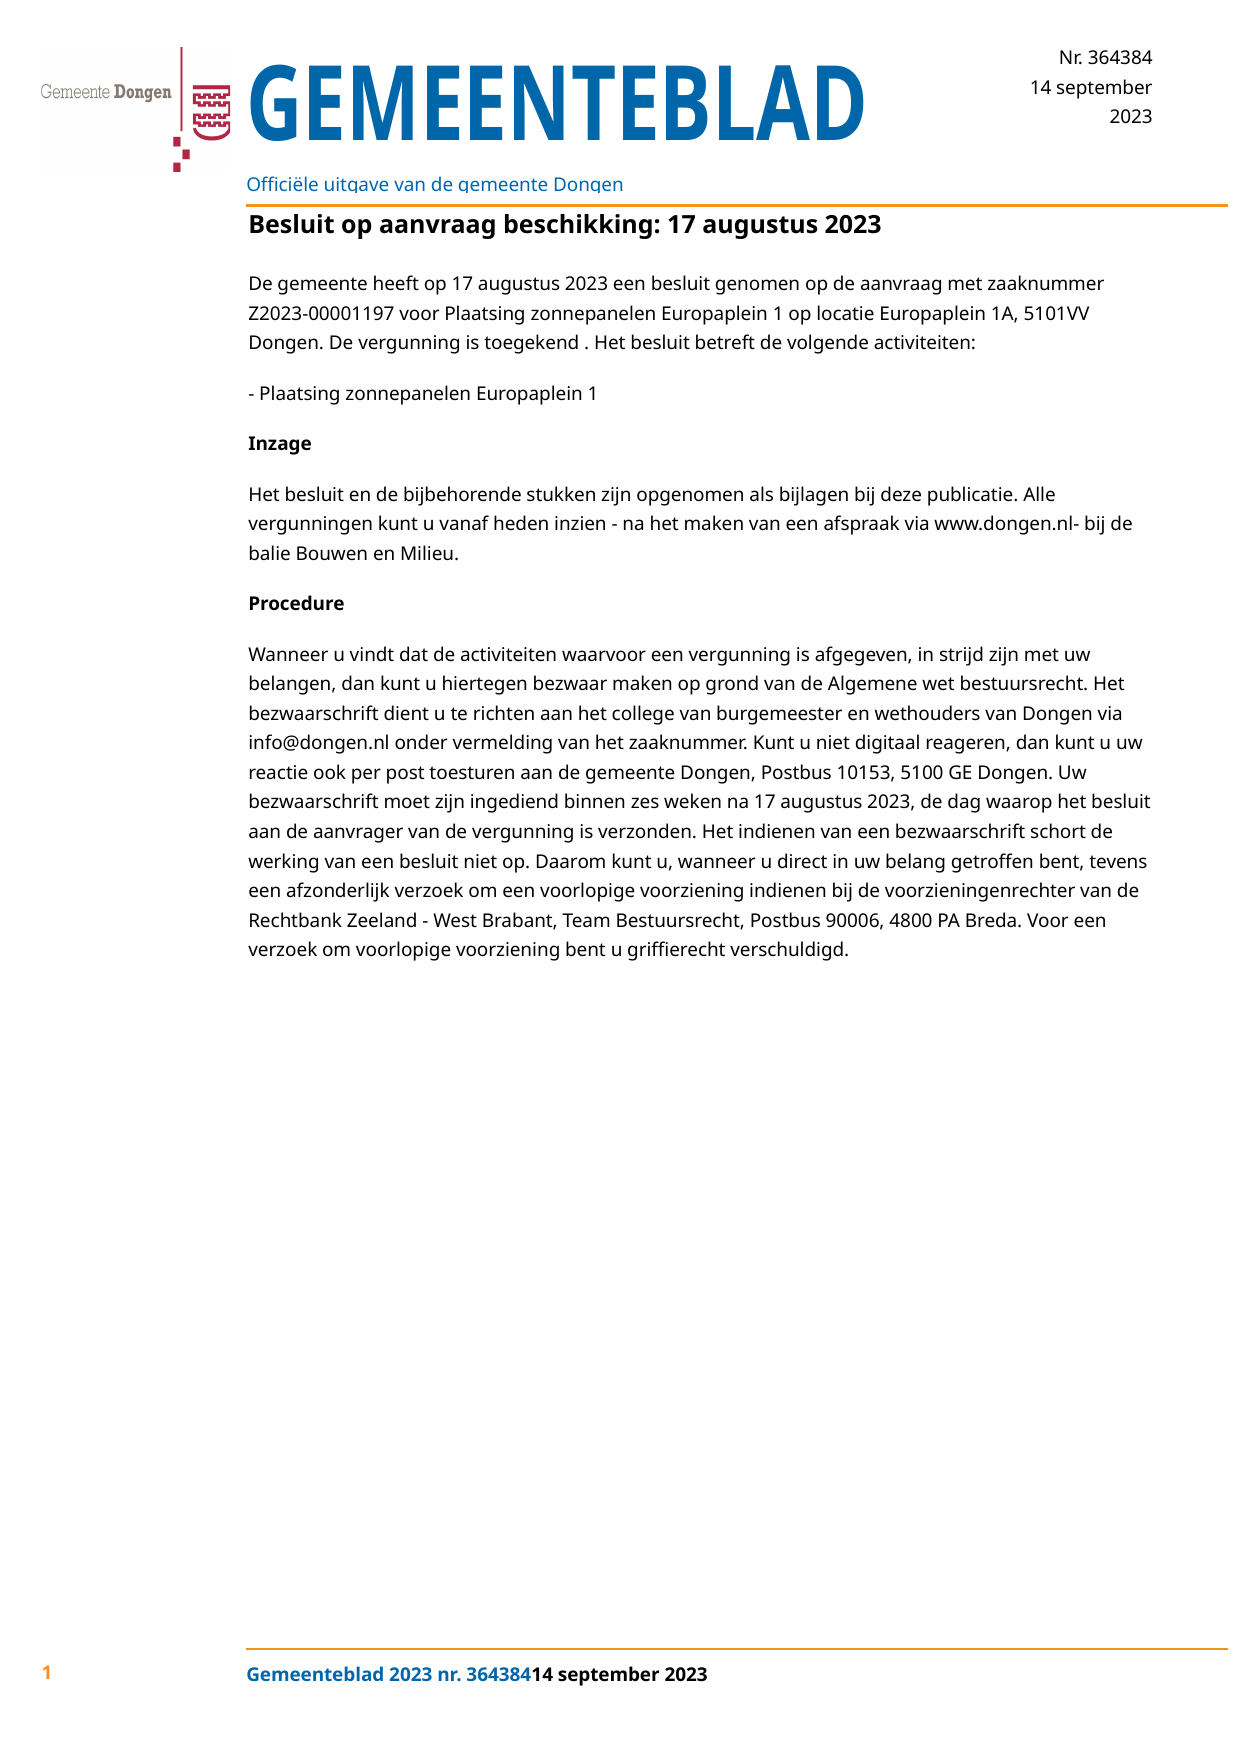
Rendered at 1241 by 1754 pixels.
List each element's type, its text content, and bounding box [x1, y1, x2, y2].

picture [41, 47, 231, 172]
text Wanneer u vindt dat de activiteiten waarvoor een vergunning is afgegeven, in strijd zijn met uw belangen, dan kunt u hiertegen bezwaar maken op grond van de Algemene wet bestuursrecht. Het bezwaarschrift dient u te richten aan het college van burgemeester en wethouders van Dongen via info@dongen.nl onder vermelding van het zaaknummer. Kunt u niet digitaal reageren, dan kunt u uw reactie ook per post toesturen aan de gemeente Dongen, Postbus 10153, 5100 GE Dongen. Uw bezwaarschrift moet zijn ingediend binnen zes weken na 17 augustus 2023, de dag waarop het besluit aan de aanvrager van de vergunning is verzonden. Het indienen van een bezwaarschrift schort de werking van een besluit niet op. Daarom kunt u, wanneer u direct in uw belang getroffen bent, tevens een afzonderlijk verzoek om een voorlopige voorziening indienen bij de voorzieningenrechter van de Rechtbank Zeeland - West Brabant, Team Bestuursrecht, Postbus 90006, 4800 PA Breda. Voor een verzoek om voorlopige voorziening bent u griffierecht verschuldigd. [248, 641, 1152, 962]
text Inzage [248, 430, 1152, 456]
text - Plaatsing zonnepanelen Europaplein 1 [248, 380, 1152, 406]
text De gemeente heeft op 17 augustus 2023 een besluit genomen op de aanvraag met zaaknummer Z2023-00001197 voor Plaatsing zonnepanelen Europaplein 1 op locatie Europaplein 1A, 5101VV Dongen. De vergunning is toegekend . Het besluit betreft de volgende activiteiten: [248, 270, 1152, 355]
text Procedure [248, 590, 1152, 616]
text Besluit op aanvraag beschikking: 17 augustus 2023 [248, 207, 1152, 241]
text Het besluit en de bijbehorende stukken zijn opgenomen als bijlagen bij deze publicatie. Alle vergunningen kunt u vanaf heden inzien - na het maken van een afspraak via www.dongen.nl- bij de balie Bouwen en Milieu. [248, 481, 1152, 566]
